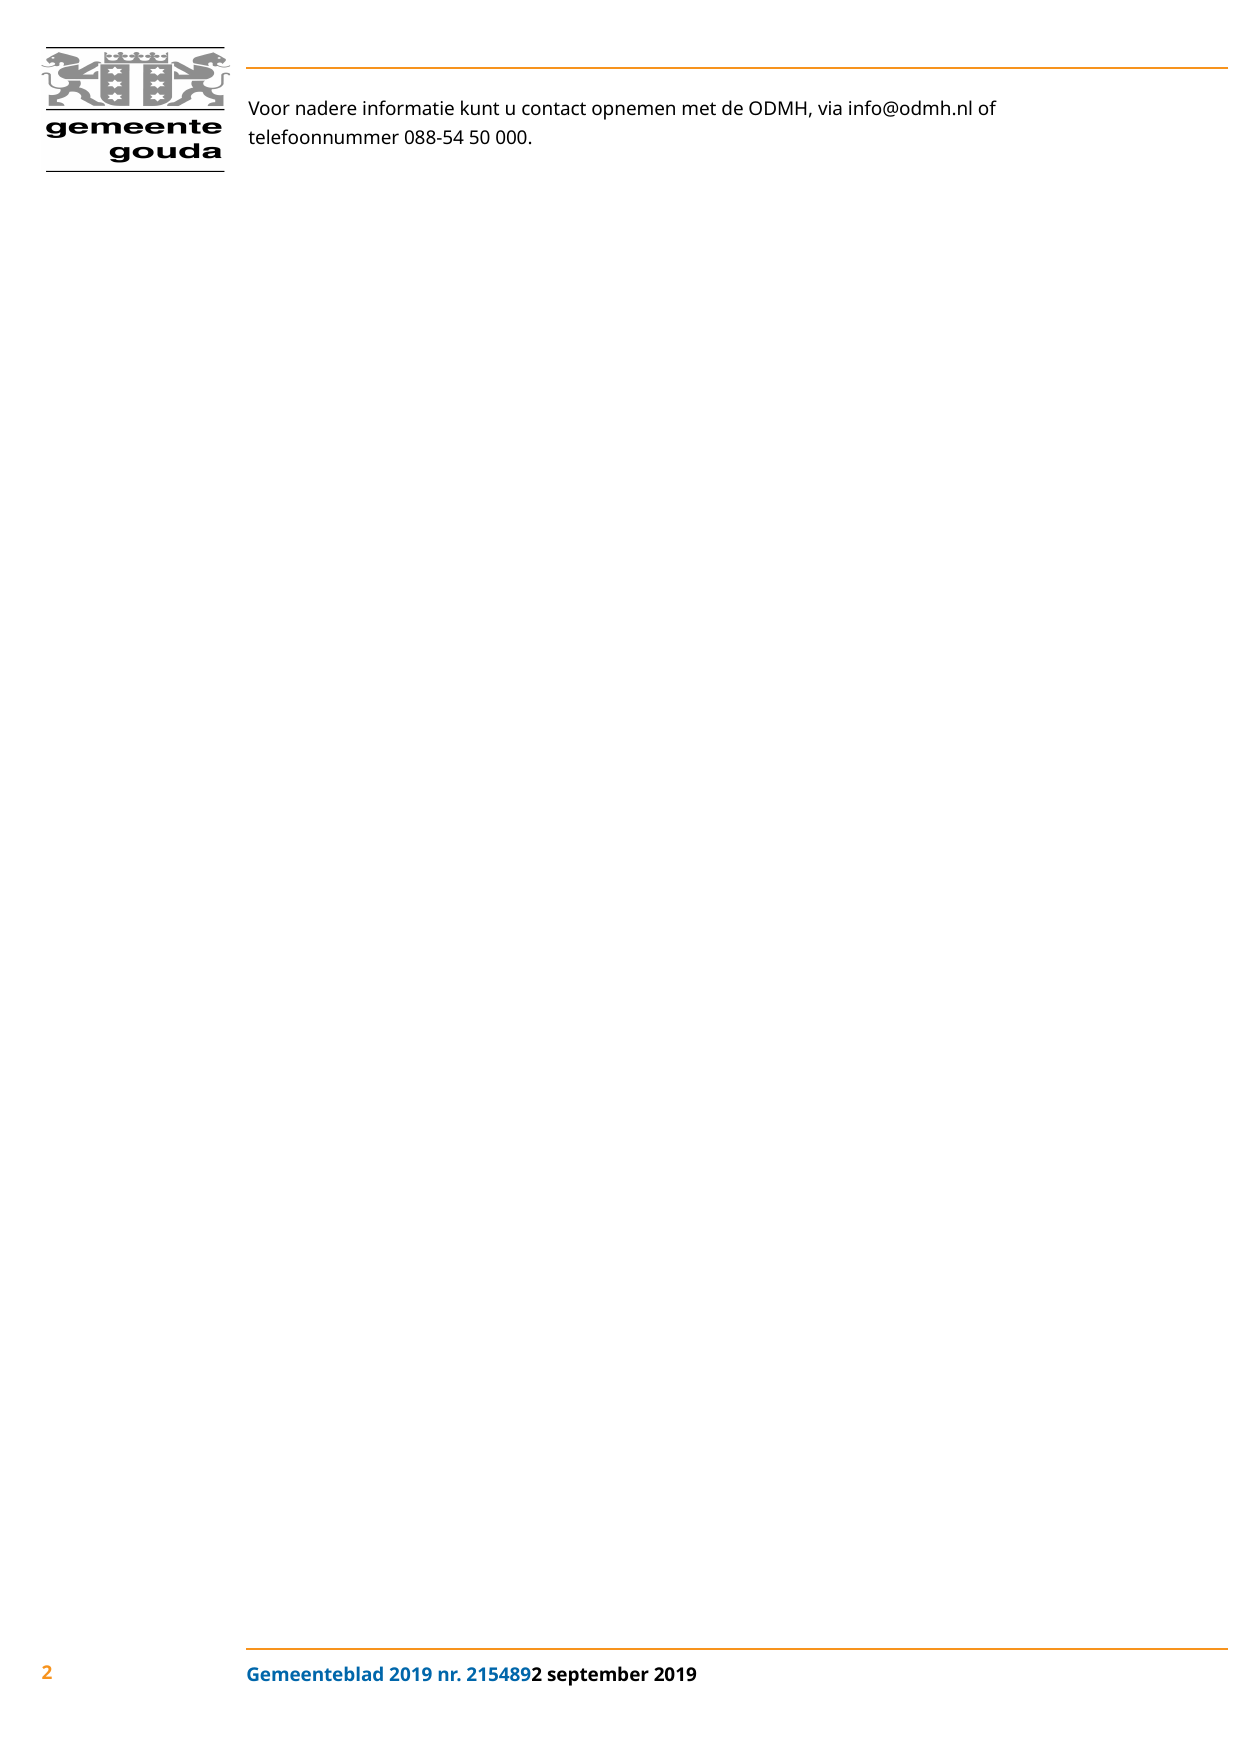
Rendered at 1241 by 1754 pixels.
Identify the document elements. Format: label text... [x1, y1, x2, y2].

picture [41, 47, 231, 172]
text Voor nadere informatie kunt u contact opnemen met de ODMH, via info@odmh.nl of telefoonnummer 088-54 50 000. [248, 95, 1152, 150]
